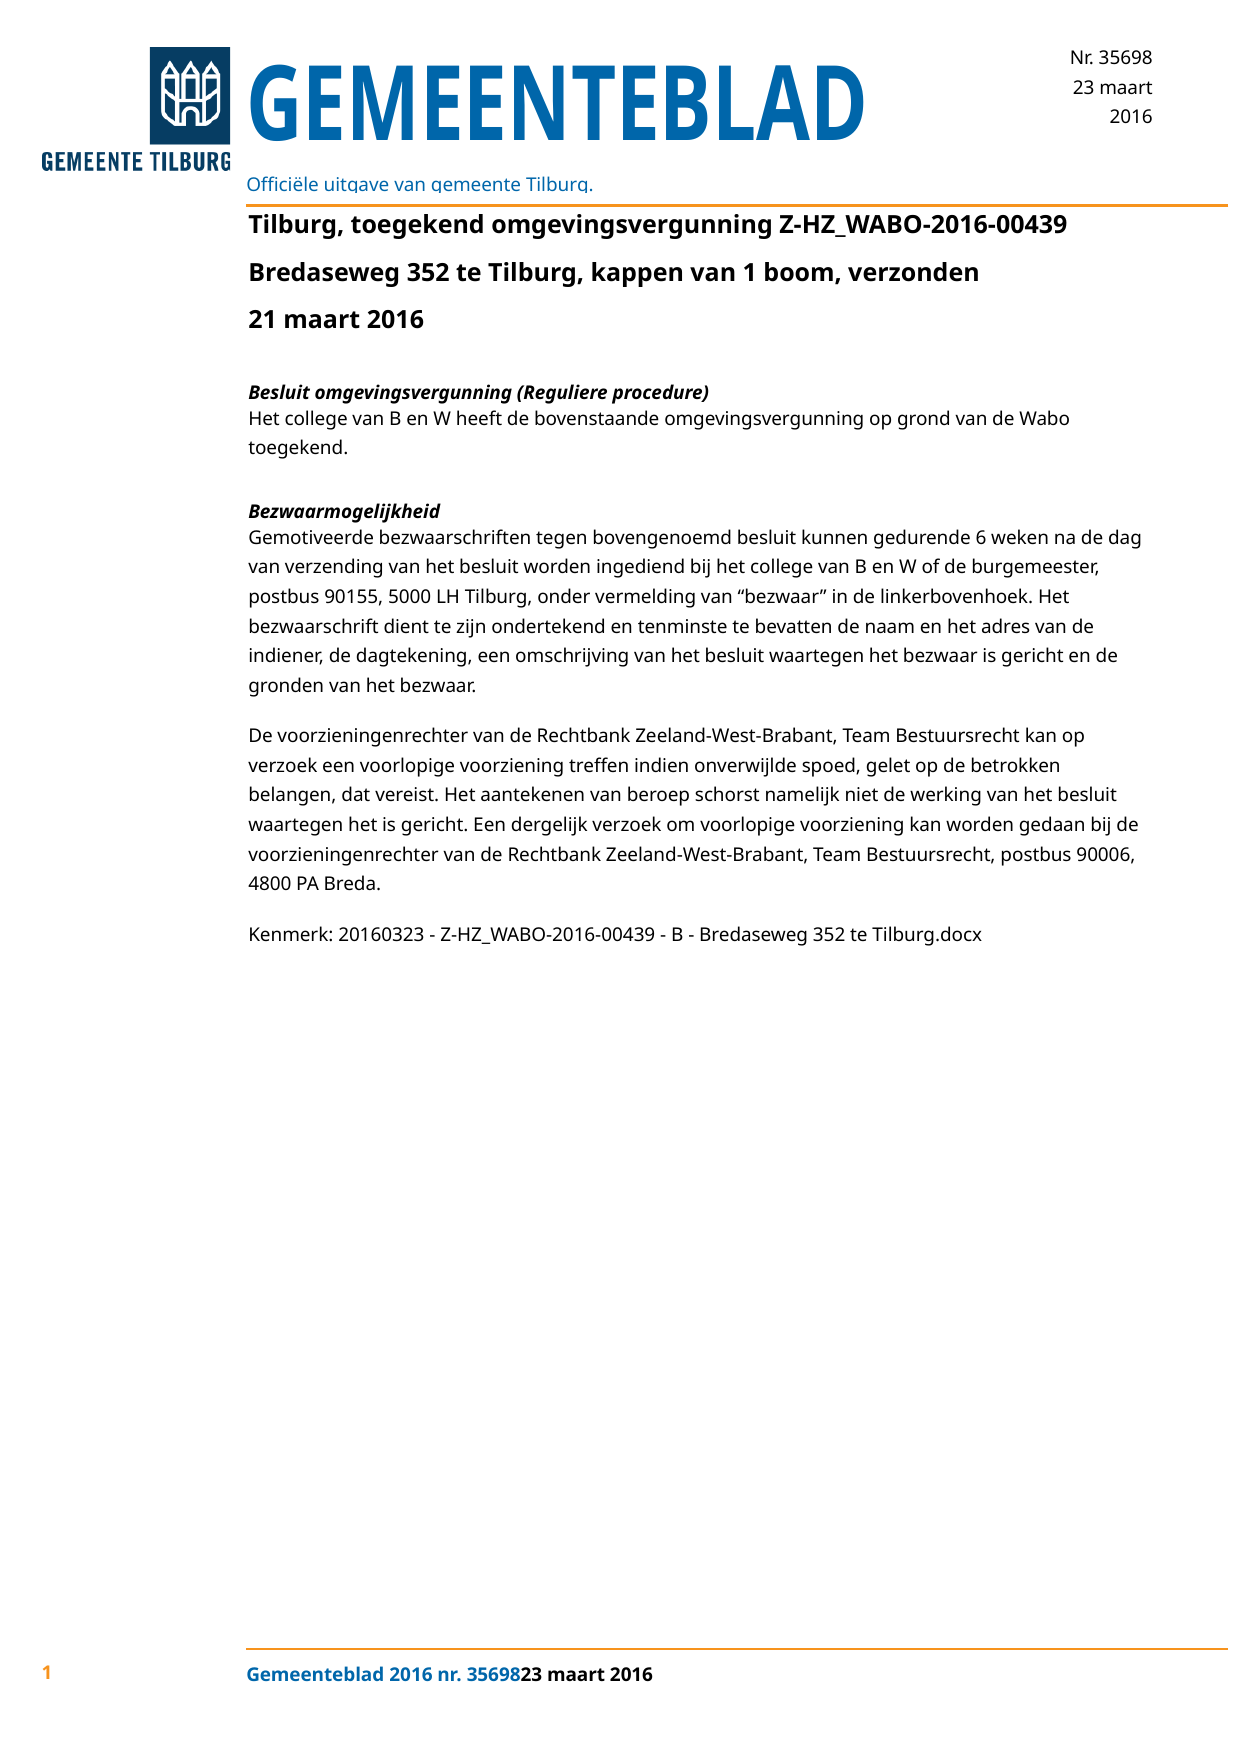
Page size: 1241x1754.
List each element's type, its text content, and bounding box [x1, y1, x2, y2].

text Besluit omgevingsvergunning (Reguliere procedure) [248, 379, 1152, 405]
text De voorzieningenrechter van de Rechtbank Zeeland-West-Brabant, Team Bestuursrecht kan op verzoek een voorlopige voorziening treffen indien onverwijlde spoed, gelet op de betrokken belangen, dat vereist. Het aantekenen van beroep schorst namelijk niet de werking van het besluit waartegen het is gericht. Een dergelijk verzoek om voorlopige voorziening kan worden gedaan bij de voorzieningenrechter van de Rechtbank Zeeland-West-Brabant, Team Bestuursrecht, postbus 90006, 4800 PA Breda. [248, 722, 1152, 896]
text Het college van B en W heeft de bovenstaande omgevingsvergunning op grond van de Wabo toegekend. [248, 405, 1152, 460]
text Tilburg, toegekend omgevingsvergunning Z-HZ_WABO-2016-00439 Bredaseweg 352 te Tilburg, kappen van 1 boom, verzonden 21 maart 2016 [248, 207, 1152, 336]
picture [41, 47, 231, 172]
text Bezwaarmogelijkheid [248, 498, 1152, 524]
text Gemotiveerde bezwaarschriften tegen bovengenoemd besluit kunnen gedurende 6 weken na de dag van verzending van het besluit worden ingediend bij het college van B en W of de burgemeester, postbus 90155, 5000 LH Tilburg, onder vermelding van “bezwaar” in de linkerbovenhoek. Het bezwaarschrift dient te zijn ondertekend en tenminste te bevatten de naam en het adres van de indiener, de dagtekening, een omschrijving van het besluit waartegen het bezwaar is gericht en de gronden van het bezwaar. [248, 524, 1152, 698]
text Kenmerk: 20160323 - Z-HZ_WABO-2016-00439 - B - Bredaseweg 352 te Tilburg.docx [248, 921, 1152, 946]
